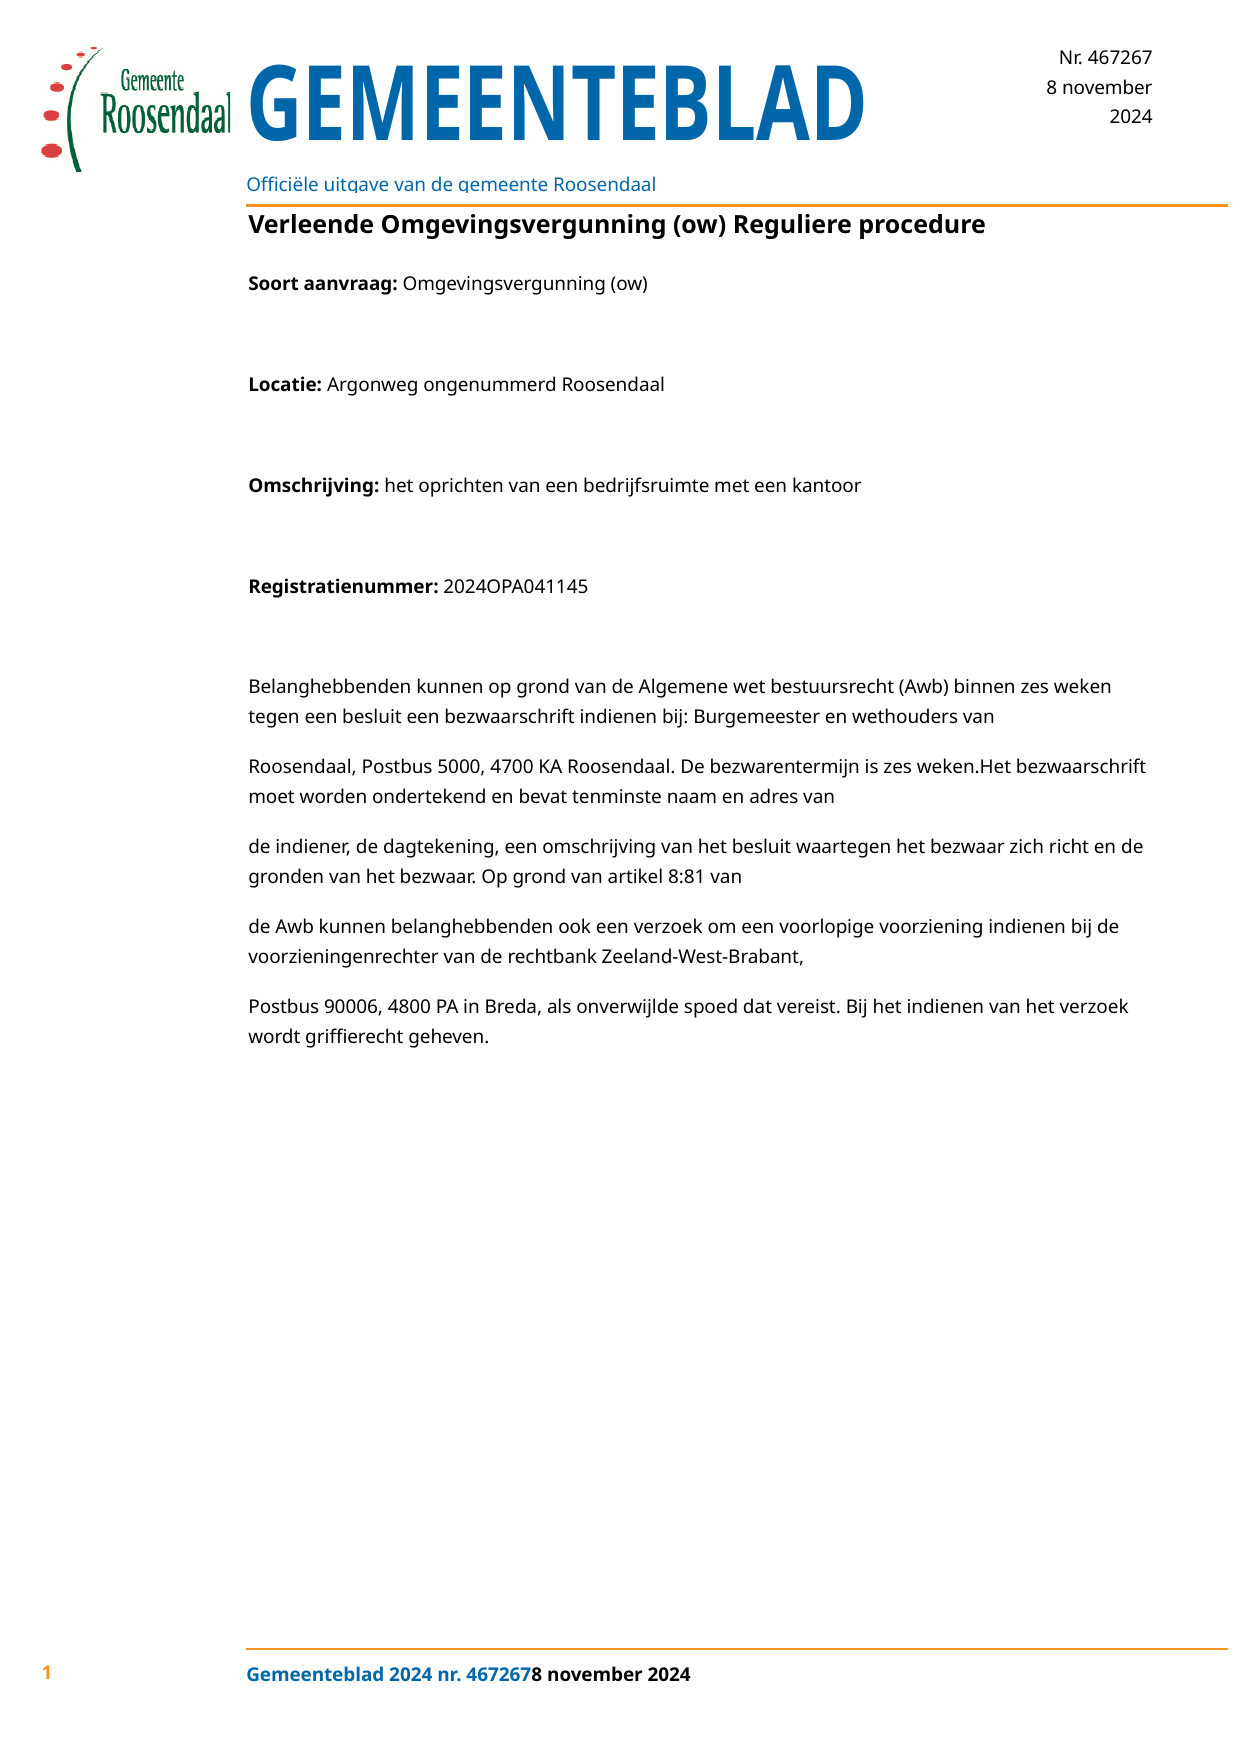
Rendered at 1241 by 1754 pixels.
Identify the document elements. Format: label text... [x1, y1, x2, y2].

text Soort aanvraag: Omgevingsvergunning (ow) [248, 270, 1152, 296]
text Omschrijving: het oprichten van een bedrijfsruimte met een kantoor [248, 472, 1152, 498]
text Roosendaal, Postbus 5000, 4700 KA Roosendaal. De bezwarentermijn is zes weken.Het bezwaarschrift moet worden ondertekend en bevat tenminste naam en adres van [248, 754, 1152, 809]
text Verleende Omgevingsvergunning (ow) Reguliere procedure [248, 207, 1152, 241]
text Locatie: Argonweg ongenummerd Roosendaal [248, 371, 1152, 397]
text Postbus 90006, 4800 PA in Breda, als onverwijlde spoed dat vereist. Bij het indienen van het verzoek wordt griffierecht geheven. [248, 994, 1152, 1049]
text Belanghebbenden kunnen op grond van de Algemene wet bestuursrecht (Awb) binnen zes weken tegen een besluit een bezwaarschrift indienen bij: Burgemeester en wethouders van [248, 674, 1152, 729]
text Registratienummer: 2024OPA041145 [248, 573, 1152, 598]
text de Awb kunnen belanghebbenden ook een verzoek om een voorlopige voorziening indienen bij de voorzieningenrechter van de rechtbank Zeeland-West-Brabant, [248, 914, 1152, 969]
text de indiener, de dagtekening, een omschrijving van het besluit waartegen het bezwaar zich richt en de gronden van het bezwaar. Op grond van artikel 8:81 van [248, 834, 1152, 889]
picture [41, 47, 231, 172]
